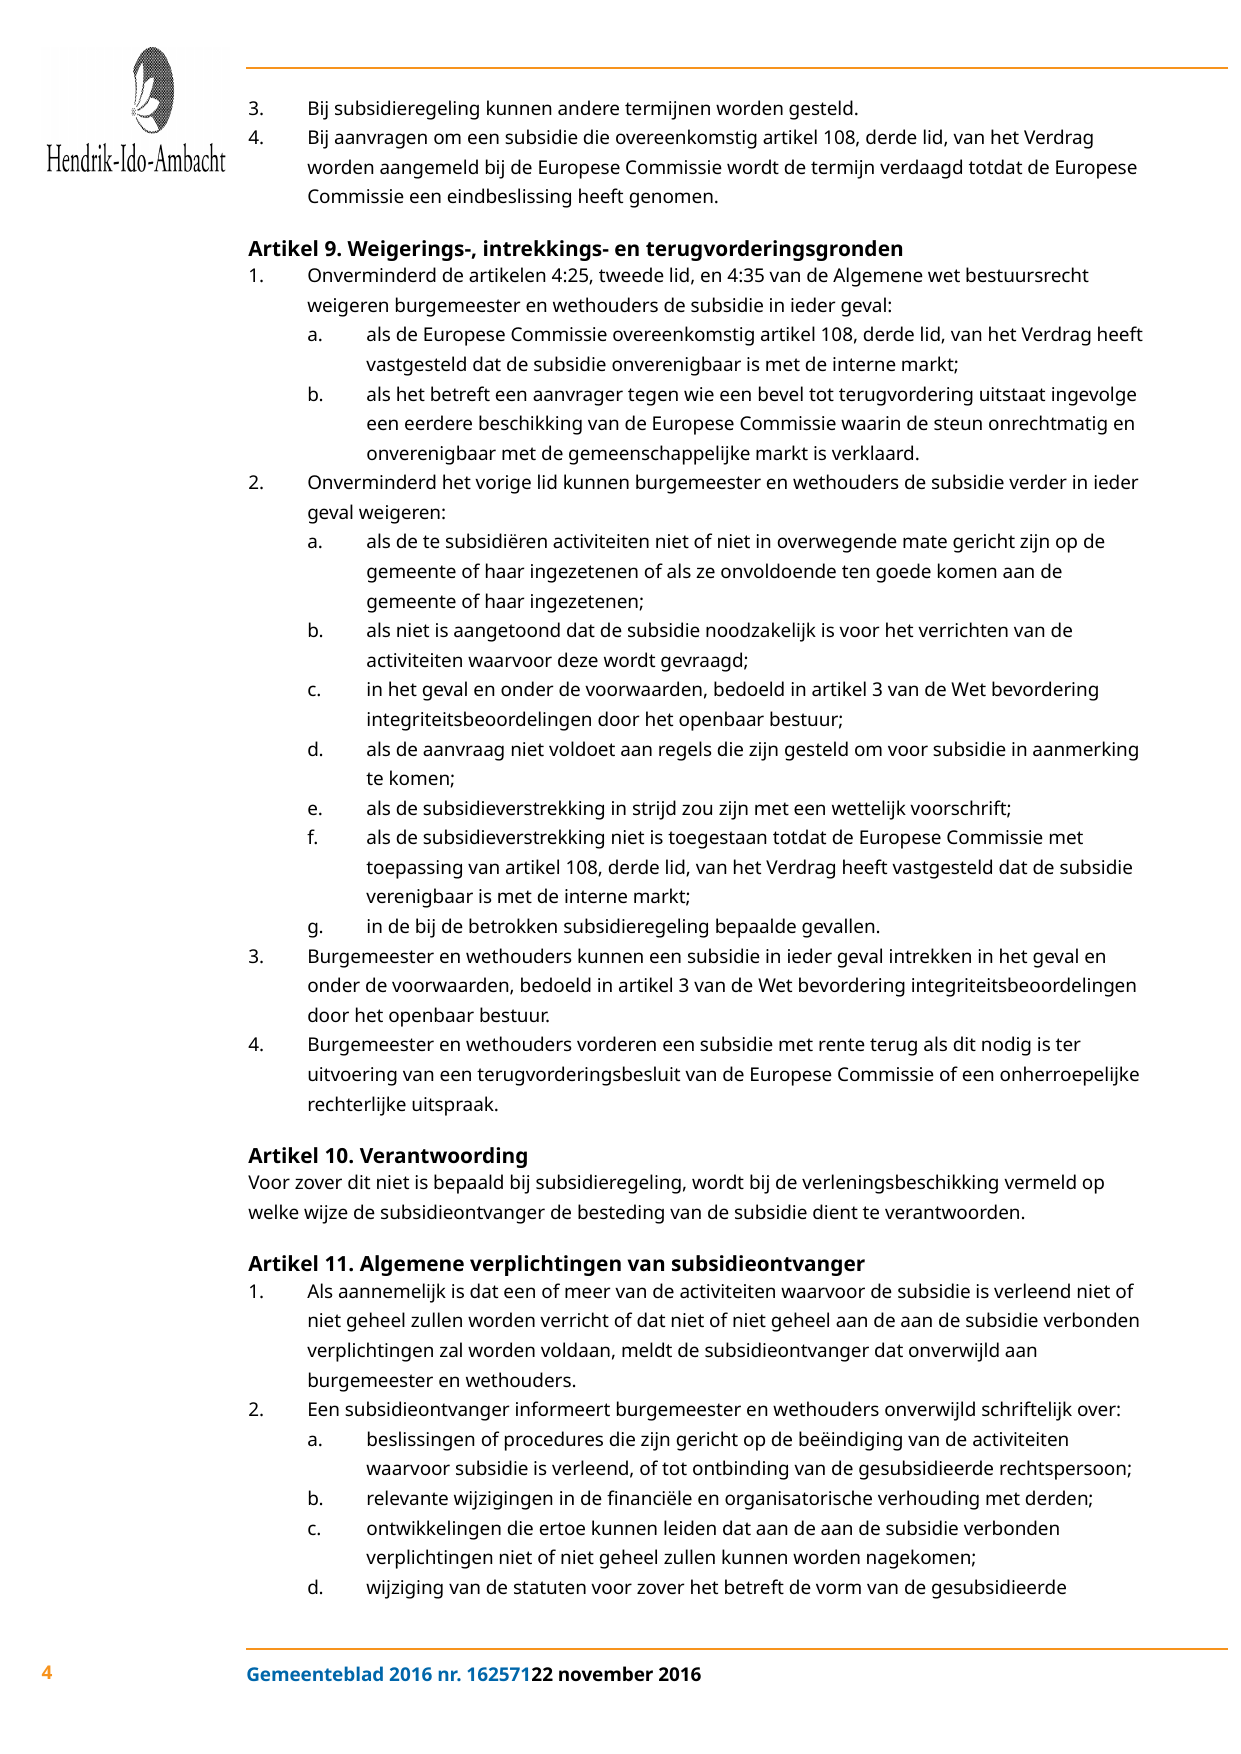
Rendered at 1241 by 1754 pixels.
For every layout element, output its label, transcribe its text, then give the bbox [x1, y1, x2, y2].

list Onverminderd de artikelen 4:25, tweede lid, en 4:35 van de Algemene wet bestuursrecht weigeren burgemeester en wethouders de subsidie in ieder geval: [248, 262, 1152, 318]
list als de subsidieverstrekking niet is toegestaan totdat de Europese Commissie met toepassing van artikel 108, derde lid, van het Verdrag heeft vastgesteld dat de subsidie verenigbaar is met de interne markt; [307, 824, 1152, 909]
text Artikel 9. Weigerings-, intrekkings- en terugvorderingsgronden [248, 234, 1152, 262]
list in de bij de betrokken subsidieregeling bepaalde gevallen. [307, 913, 1152, 939]
list Een subsidieontvanger informeert burgemeester en wethouders onverwijld schriftelijk over: [248, 1396, 1152, 1422]
text Voor zover dit niet is bepaald bij subsidieregeling, wordt bij de verleningsbeschikking vermeld op welke wijze de subsidieontvanger de besteding van de subsidie dient te verantwoorden. [248, 1169, 1152, 1225]
text Artikel 11. Algemene verplichtingen van subsidieontvanger [248, 1249, 1152, 1278]
list Als aannemelijk is dat een of meer van de activiteiten waarvoor de subsidie is verleend niet of niet geheel zullen worden verricht of dat niet of niet geheel aan de aan de subsidie verbonden verplichtingen zal worden voldaan, meldt de subsidieontvanger dat onverwijld aan burgemeester en wethouders. [248, 1278, 1152, 1392]
list als de Europese Commissie overeenkomstig artikel 108, derde lid, van het Verdrag heeft vastgesteld dat de subsidie onverenigbaar is met de interne markt; [307, 322, 1152, 377]
list als de aanvraag niet voldoet aan regels die zijn gesteld om voor subsidie in aanmerking te komen; [307, 736, 1152, 791]
list Bij subsidieregeling kunnen andere termijnen worden gesteld. [248, 95, 1152, 121]
list als niet is aangetoond dat de subsidie noodzakelijk is voor het verrichten van de activiteiten waarvoor deze wordt gevraagd; [307, 617, 1152, 673]
list Burgemeester en wethouders vorderen een subsidie met rente terug als dit nodig is ter uitvoering van een terugvorderingsbesluit van de Europese Commissie of een onherroepelijke rechterlijke uitspraak. [248, 1032, 1152, 1116]
list beslissingen of procedures die zijn gericht op de beëindiging van de activiteiten waarvoor subsidie is verleend, of tot ontbinding van de gesubsidieerde rechtspersoon; [307, 1426, 1152, 1481]
list ontwikkelingen die ertoe kunnen leiden dat aan de aan de subsidie verbonden verplichtingen niet of niet geheel zullen kunnen worden nagekomen; [307, 1515, 1152, 1570]
picture [41, 47, 231, 172]
list in het geval en onder de voorwaarden, bedoeld in artikel 3 van de Wet bevordering integriteitsbeoordelingen door het openbaar bestuur; [307, 677, 1152, 732]
list als de te subsidiëren activiteiten niet of niet in overwegende mate gericht zijn op de gemeente of haar ingezetenen of als ze onvoldoende ten goede komen aan de gemeente of haar ingezetenen; [307, 529, 1152, 613]
list wijziging van de statuten voor zover het betreft de vorm van de gesubsidieerde [307, 1574, 1152, 1599]
text Artikel 10. Verantwoording [248, 1141, 1152, 1169]
list Burgemeester en wethouders kunnen een subsidie in ieder geval intrekken in het geval en onder de voorwaarden, bedoeld in artikel 3 van de Wet bevordering integriteitsbeoordelingen door het openbaar bestuur. [248, 943, 1152, 1028]
list Onverminderd het vorige lid kunnen burgemeester en wethouders de subsidie verder in ieder geval weigeren: [248, 469, 1152, 525]
list Bij aanvragen om een subsidie die overeenkomstig artikel 108, derde lid, van het Verdrag worden aangemeld bij de Europese Commissie wordt de termijn verdaagd totdat de Europese Commissie een eindbeslissing heeft genomen. [248, 124, 1152, 209]
list als de subsidieverstrekking in strijd zou zijn met een wettelijk voorschrift; [307, 795, 1152, 821]
list relevante wijzigingen in de financiële en organisatorische verhouding met derden; [307, 1485, 1152, 1511]
list als het betreft een aanvrager tegen wie een bevel tot terugvordering uitstaat ingevolge een eerdere beschikking van de Europese Commissie waarin de steun onrechtmatig en onverenigbaar met de gemeenschappelijke markt is verklaard. [307, 381, 1152, 466]
